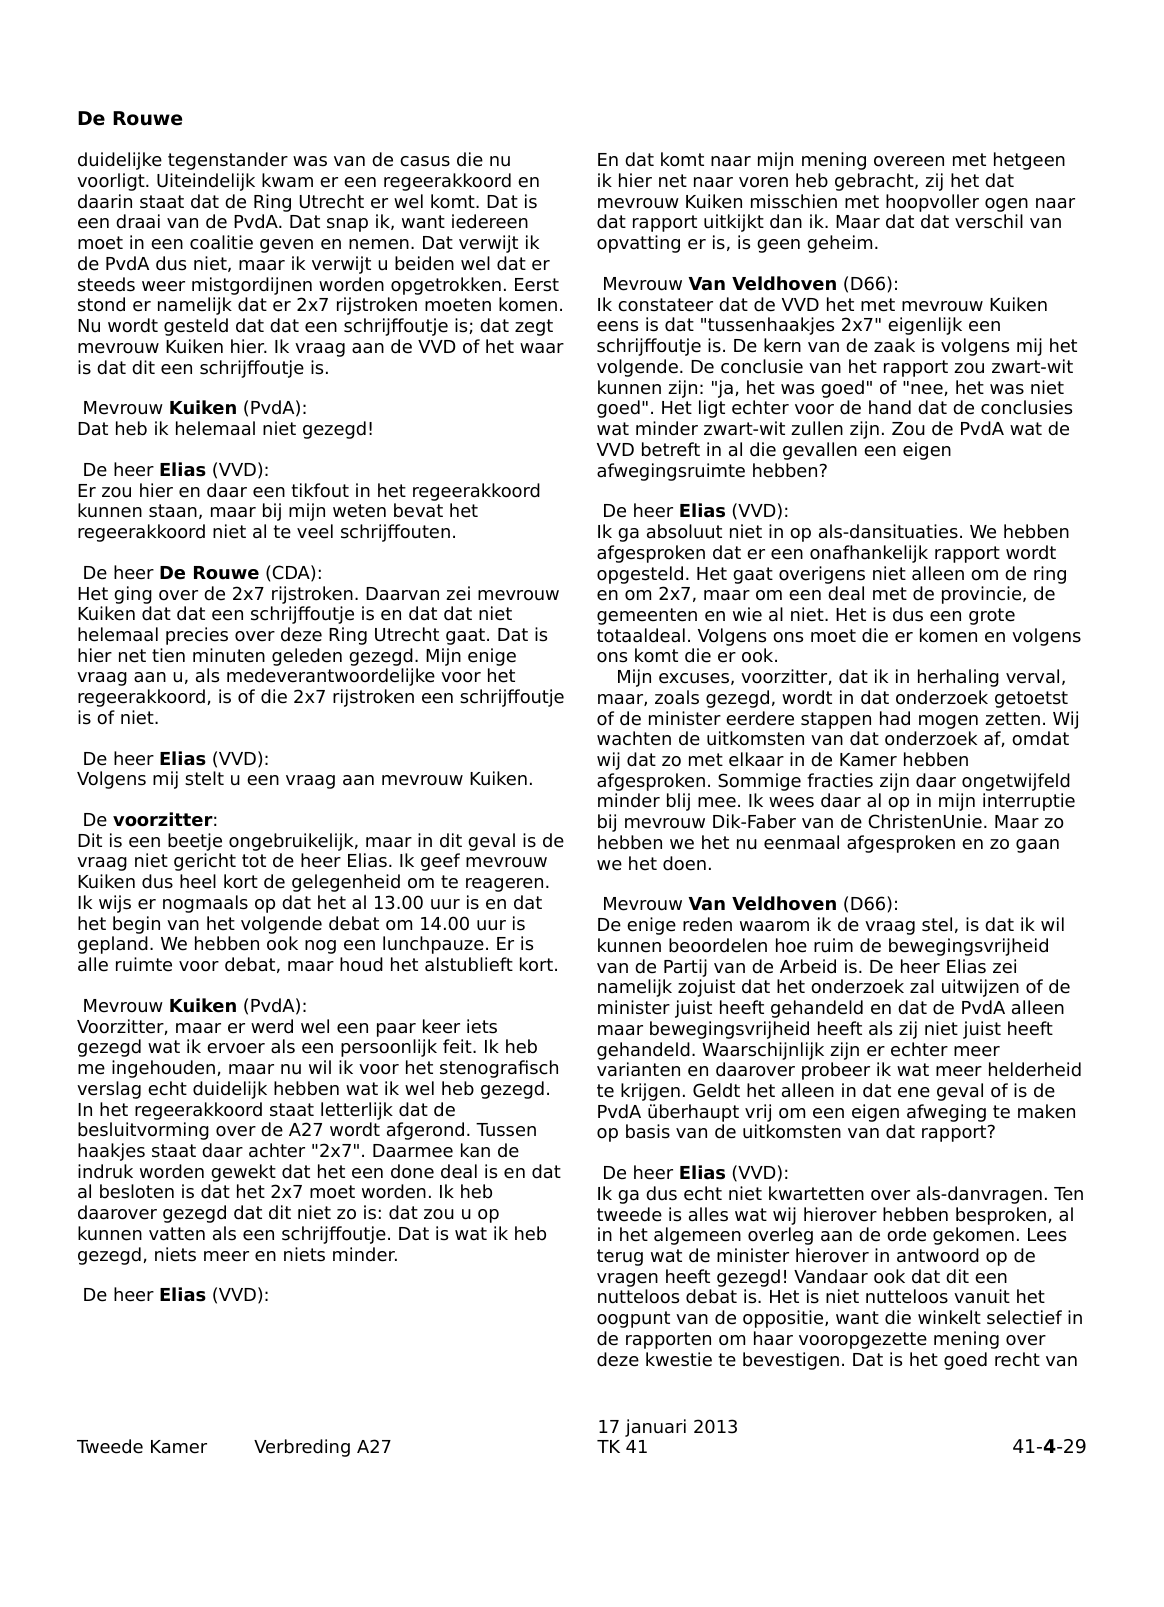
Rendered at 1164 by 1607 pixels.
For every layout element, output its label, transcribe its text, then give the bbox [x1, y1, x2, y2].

text En dat komt naar mijn mening overeen met hetgeen ik hier net naar voren heb gebracht, zij het dat mevrouw Kuiken misschien met hoopvoller ogen naar dat rapport uitkijkt dan ik. Maar dat dat verschil van opvatting er is, is geen geheim. [596, 150, 1087, 254]
text De heer Elias (VVD): [596, 1163, 1087, 1184]
text De heer De Rouwe (CDA): [77, 563, 567, 583]
text De heer Elias (VVD): [77, 1285, 567, 1306]
text De heer Elias (VVD): [77, 748, 567, 769]
text Dit is een beetje ongebruikelijk, maar in dit geval is de vraag niet gericht tot de heer Elias. Ik geef mevrouw Kuiken dus heel kort de gelegenheid om te reageren. Ik wijs er nogmaals op dat het al 13.00 uur is en dat het begin van het volgende debat om 14.00 uur is gepland. We hebben ook nog een lunchpauze. Er is alle ruimte voor debat, maar houd het alstublieft kort. [77, 831, 567, 976]
text duidelijke tegenstander was van de casus die nu voorligt. Uiteindelijk kwam er een regeerakkoord en daarin staat dat de Ring Utrecht er wel komt. Dat is een draai van de PvdA. Dat snap ik, want iedereen moet in een coalitie geven en nemen. Dat verwijt ik de PvdA dus niet, maar ik verwijt u beiden wel dat er steeds weer mistgordijnen worden opgetrokken. Eerst stond er namelijk dat er 2x7 rijstroken moeten komen. Nu wordt gesteld dat dat een schrijffoutje is; dat zegt mevrouw Kuiken hier. Ik vraag aan de VVD of het waar is dat dit een schrijffoutje is. [77, 150, 567, 378]
text Mevrouw Van Veldhoven (D66): [596, 274, 1087, 294]
text Mevrouw Kuiken (PvdA): [77, 996, 567, 1016]
text Het ging over de 2x7 rijstroken. Daarvan zei mevrouw Kuiken dat dat een schrijffoutje is en dat dat niet helemaal precies over deze Ring Utrecht gaat. Dat is hier net tien minuten geleden gezegd. Mijn enige vraag aan u, als medeverantwoordelijke voor het regeerakkoord, is of die 2x7 rijstroken een schrijffoutje is of niet. [77, 583, 567, 728]
text De heer Elias (VVD): [77, 460, 567, 480]
text Dat heb ik helemaal niet gezegd! [77, 419, 567, 440]
text De voorzitter: [77, 810, 567, 831]
text De enige reden waarom ik de vraag stel, is dat ik wil kunnen beoordelen hoe ruim de bewegingsvrijheid van de Partij van de Arbeid is. De heer Elias zei namelijk zojuist dat het onderzoek zal uitwijzen of de minister juist heeft gehandeld en dat de PvdA alleen maar bewegingsvrijheid heeft als zij niet juist heeft gehandeld. Waarschijnlijk zijn er echter meer varianten en daarover probeer ik wat meer helderheid te krijgen. Geldt het alleen in dat ene geval of is de PvdA überhaupt vrij om een eigen afweging te maken op basis van de uitkomsten van dat rapport? [596, 915, 1087, 1143]
text Er zou hier en daar een tikfout in het regeerakkoord kunnen staan, maar bij mijn weten bevat het regeerakkoord niet al te veel schrijffouten. [77, 480, 567, 543]
text Mevrouw Van Veldhoven (D66): [596, 894, 1087, 915]
text Ik ga dus echt niet kwartetten over als-danvragen. Ten tweede is alles wat wij hierover hebben besproken, al in het algemeen overleg aan de orde gekomen. Lees terug wat de minister hierover in antwoord op de vragen heeft gezegd! Vandaar ook dat dit een nutteloos debat is. Het is niet nutteloos vanuit het oogpunt van de oppositie, want die winkelt selectief in de rapporten om haar vooropgezette mening over deze kwestie te bevestigen. Dat is het goed recht van [596, 1184, 1087, 1370]
text Ik ga absoluut niet in op als-dansituaties. We hebben afgesproken dat er een onafhankelijk rapport wordt opgesteld. Het gaat overigens niet alleen om de ring en om 2x7, maar om een deal met de provincie, de gemeenten en wie al niet. Het is dus een grote totaaldeal. Volgens ons moet die er komen en volgens ons komt die er ook. [596, 522, 1087, 667]
text Ik constateer dat de VVD het met mevrouw Kuiken eens is dat "tussenhaakjes 2x7" eigenlijk een schrijffoutje is. De kern van de zaak is volgens mij het volgende. De conclusie van het rapport zou zwart-wit kunnen zijn: "ja, het was goed" of "nee, het was niet goed". Het ligt echter voor de hand dat de conclusies wat minder zwart-wit zullen zijn. Zou de PvdA wat de VVD betreft in al die gevallen een eigen afwegingsruimte hebben? [596, 294, 1087, 481]
text Mevrouw Kuiken (PvdA): [77, 398, 567, 419]
text Voorzitter, maar er werd wel een paar keer iets gezegd wat ik ervoer als een persoonlijk feit. Ik heb me ingehouden, maar nu wil ik voor het stenografisch verslag echt duidelijk hebben wat ik wel heb gezegd. In het regeerakkoord staat letterlijk dat de besluitvorming over de A27 wordt afgerond. Tussen haakjes staat daar achter "2x7". Daarmee kan de indruk worden gewekt dat het een done deal is en dat al besloten is dat het 2x7 moet worden. Ik heb daarover gezegd dat dit niet zo is: dat zou u op kunnen vatten als een schrijffoutje. Dat is wat ik heb gezegd, niets meer en niets minder. [77, 1016, 567, 1265]
text De heer Elias (VVD): [596, 501, 1087, 522]
text Mijn excuses, voorzitter, dat ik in herhaling verval, maar, zoals gezegd, wordt in dat onderzoek getoetst of de minister eerdere stappen had mogen zetten. Wij wachten de uitkomsten van dat onderzoek af, omdat wij dat zo met elkaar in de Kamer hebben afgesproken. Sommige fracties zijn daar ongetwijfeld minder blij mee. Ik wees daar al op in mijn interruptie bij mevrouw Dik-Faber van de ChristenUnie. Maar zo hebben we het nu eenmaal afgesproken en zo gaan we het doen. [596, 667, 1087, 874]
text Volgens mij stelt u een vraag aan mevrouw Kuiken. [77, 769, 567, 790]
